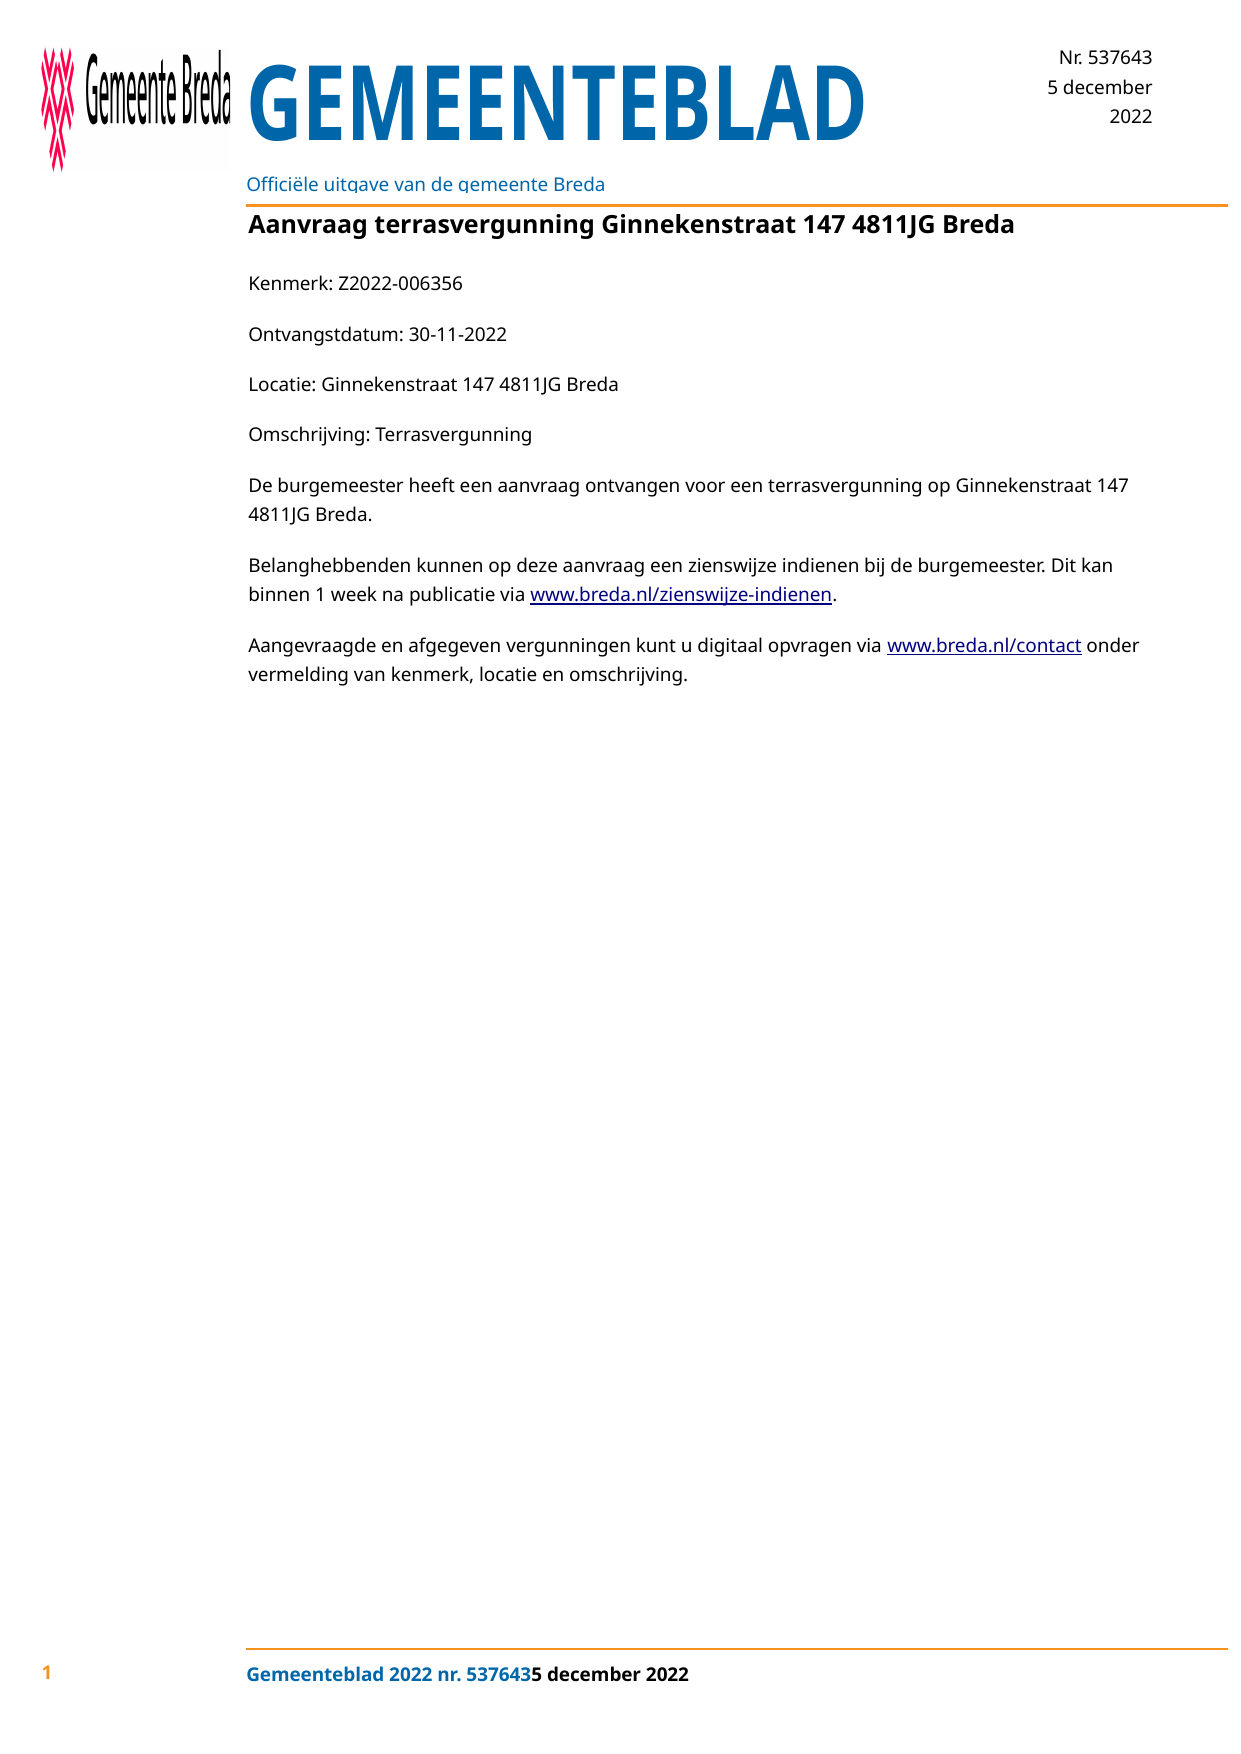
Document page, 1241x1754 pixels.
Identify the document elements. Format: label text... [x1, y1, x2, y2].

text De burgemeester heeft een aanvraag ontvangen voor een terrasvergunning op Ginnekenstraat 147 4811JG Breda. [248, 472, 1152, 527]
text Omschrijving: Terrasvergunning [248, 422, 1152, 447]
text Aangevraagde en afgegeven vergunningen kunt u digitaal opvragen via www.breda.nl/contact onder vermelding van kenmerk, locatie en omschrijving. [248, 632, 1152, 687]
text Ontvangstdatum: 30-11-2022 [248, 321, 1152, 346]
text Belanghebbenden kunnen op deze aanvraag een zienswijze indienen bij de burgemeester. Dit kan binnen 1 week na publicatie via www.breda.nl/zienswijze-indienen. [248, 552, 1152, 607]
picture [41, 47, 231, 172]
text Locatie: Ginnekenstraat 147 4811JG Breda [248, 371, 1152, 397]
text Aanvraag terrasvergunning Ginnekenstraat 147 4811JG Breda [248, 207, 1152, 241]
text Kenmerk: Z2022-006356 [248, 270, 1152, 296]
